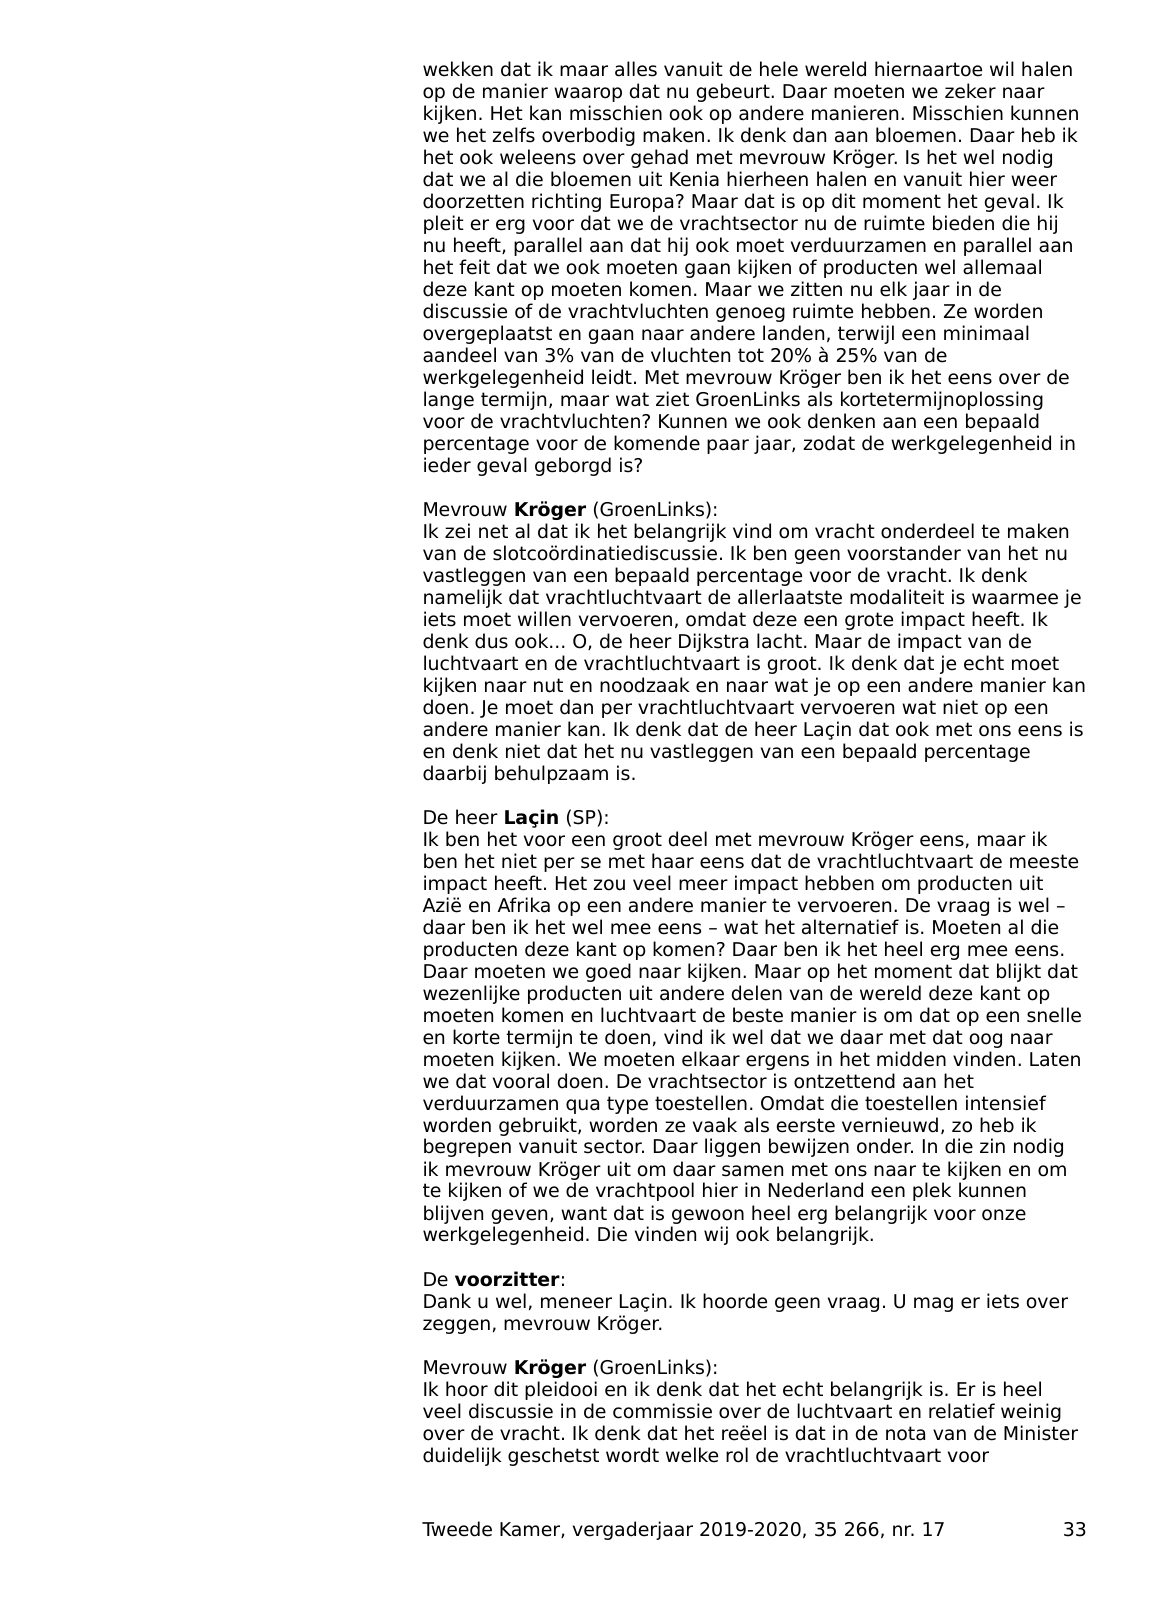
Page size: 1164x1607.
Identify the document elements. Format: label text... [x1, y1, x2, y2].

text De heer Laçin (SP): [422, 807, 1087, 829]
text Ik zei net al dat ik het belangrijk vind om vracht onderdeel te maken van de slotcoördinatiediscussie. Ik ben geen voorstander van het nu vastleggen van een bepaald percentage voor de vracht. Ik denk namelijk dat vrachtluchtvaart de allerlaatste modaliteit is waarmee je iets moet willen vervoeren, omdat deze een grote impact heeft. Ik denk dus ook... O, de heer Dijkstra lacht. Maar de impact van de luchtvaart en de vrachtluchtvaart is groot. Ik denk dat je echt moet kijken naar nut en noodzaak en naar wat je op een andere manier kan doen. Je moet dan per vrachtluchtvaart vervoeren wat niet op een andere manier kan. Ik denk dat de heer Laçin dat ook met ons eens is en denk niet dat het nu vastleggen van een bepaald percentage daarbij behulpzaam is. [422, 521, 1087, 784]
text wekken dat ik maar alles vanuit de hele wereld hiernaartoe wil halen op de manier waarop dat nu gebeurt. Daar moeten we zeker naar kijken. Het kan misschien ook op andere manieren. Misschien kunnen we het zelfs overbodig maken. Ik denk dan aan bloemen. Daar heb ik het ook weleens over gehad met mevrouw Kröger. Is het wel nodig dat we al die bloemen uit Kenia hierheen halen en vanuit hier weer doorzetten richting Europa? Maar dat is op dit moment het geval. Ik pleit er erg voor dat we de vrachtsector nu de ruimte bieden die hij nu heeft, parallel aan dat hij ook moet verduurzamen en parallel aan het feit dat we ook moeten gaan kijken of producten wel allemaal deze kant op moeten komen. Maar we zitten nu elk jaar in de discussie of de vrachtvluchten genoeg ruimte hebben. Ze worden overgeplaatst en gaan naar andere landen, terwijl een minimaal aandeel van 3% van de vluchten tot 20% à 25% van de werkgelegenheid leidt. Met mevrouw Kröger ben ik het eens over de lange termijn, maar wat ziet GroenLinks als kortetermijnoplossing voor de vrachtvluchten? Kunnen we ook denken aan een bepaald percentage voor de komende paar jaar, zodat de werkgelegenheid in ieder geval geborgd is? [422, 59, 1087, 477]
text Ik ben het voor een groot deel met mevrouw Kröger eens, maar ik ben het niet per se met haar eens dat de vrachtluchtvaart de meeste impact heeft. Het zou veel meer impact hebben om producten uit Azië en Afrika op een andere manier te vervoeren. De vraag is wel – daar ben ik het wel mee eens – wat het alternatief is. Moeten al die producten deze kant op komen? Daar ben ik het heel erg mee eens. Daar moeten we goed naar kijken. Maar op het moment dat blijkt dat wezenlijke producten uit andere delen van de wereld deze kant op moeten komen en luchtvaart de beste manier is om dat op een snelle en korte termijn te doen, vind ik wel dat we daar met dat oog naar moeten kijken. We moeten elkaar ergens in het midden vinden. Laten we dat vooral doen. De vrachtsector is ontzettend aan het verduurzamen qua type toestellen. Omdat die toestellen intensief worden gebruikt, worden ze vaak als eerste vernieuwd, zo heb ik begrepen vanuit sector. Daar liggen bewijzen onder. In die zin nodig ik mevrouw Kröger uit om daar samen met ons naar te kijken en om te kijken of we de vrachtpool hier in Nederland een plek kunnen blijven geven, want dat is gewoon heel erg belangrijk voor onze werkgelegenheid. Die vinden wij ook belangrijk. [422, 829, 1087, 1246]
text Dank u wel, meneer Laçin. Ik hoorde geen vraag. U mag er iets over zeggen, mevrouw Kröger. [422, 1291, 1087, 1334]
text Mevrouw Kröger (GroenLinks): [422, 499, 1087, 521]
text De voorzitter: [422, 1268, 1087, 1291]
text Ik hoor dit pleidooi en ik denk dat het echt belangrijk is. Er is heel veel discussie in de commissie over de luchtvaart en relatief weinig over de vracht. Ik denk dat het reëel is dat in de nota van de Minister duidelijk geschetst wordt welke rol de vrachtluchtvaart voor [422, 1379, 1087, 1467]
text Mevrouw Kröger (GroenLinks): [422, 1357, 1087, 1379]
